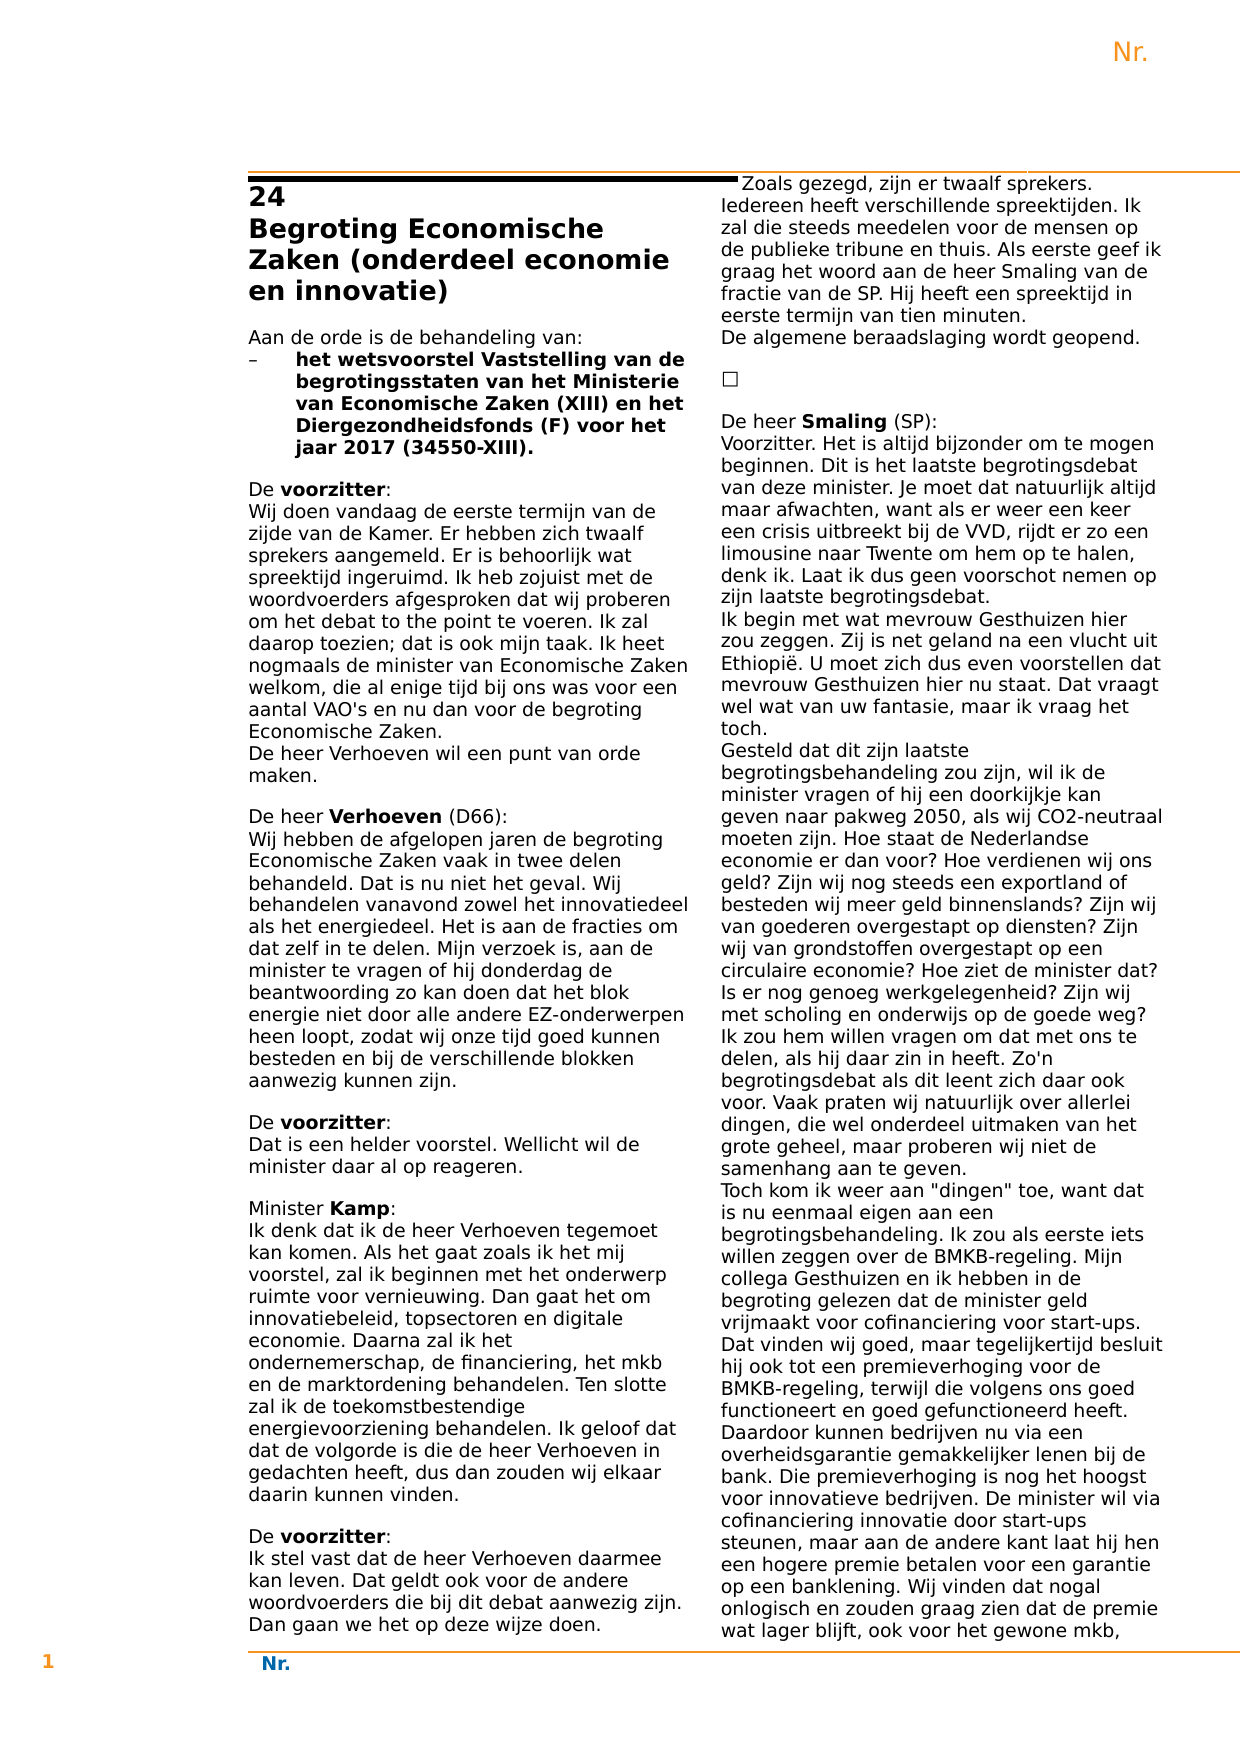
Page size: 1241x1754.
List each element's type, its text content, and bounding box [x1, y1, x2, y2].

list het wetsvoorstel Vaststelling van de begrotingsstaten van het Ministerie van Economische Zaken (XIII) en het Diergezondheidsfonds (F) voor het jaar 2017 (34550-XIII). [248, 349, 691, 459]
text De heer Smaling (SP): [721, 411, 1163, 433]
text De voorzitter: [248, 1112, 691, 1134]
text Voorzitter. Het is altijd bijzonder om te mogen beginnen. Dit is het laatste begrotingsdebat van deze minister. Je moet dat natuurlijk altijd maar afwachten, want als er weer een keer een crisis uitbreekt bij de VVD, rijdt er zo een limousine naar Twente om hem op te halen, denk ik. Laat ik dus geen voorschot nemen op zijn laatste begrotingsdebat. [721, 433, 1163, 608]
title 24 Begroting Economische Zaken (onderdeel economie en innovatie) [248, 182, 691, 307]
text Aan de orde is de behandeling van: [248, 327, 691, 349]
text Zoals gezegd, zijn er twaalf sprekers. Iedereen heeft verschillende spreektijden. Ik zal die steeds meedelen voor de mensen op de publieke tribune en thuis. Als eerste geef ik graag het woord aan de heer Smaling van de fractie van de SP. Hij heeft een spreektijd in eerste termijn van tien minuten. [721, 173, 1163, 327]
text ⬜ [721, 369, 1163, 391]
text De heer Verhoeven (D66): [248, 806, 691, 828]
text De voorzitter: [248, 1526, 691, 1548]
text Toch kom ik weer aan "dingen" toe, want dat is nu eenmaal eigen aan een begrotingsbehandeling. Ik zou als eerste iets willen zeggen over de BMKB-regeling. Mijn collega Gesthuizen en ik hebben in de begroting gelezen dat de minister geld vrijmaakt voor cofinanciering voor start-ups. Dat vinden wij goed, maar tegelijkertijd besluit hij ook tot een premieverhoging voor de BMKB-regeling, terwijl die volgens ons goed functioneert en goed gefunctioneerd heeft. Daardoor kunnen bedrijven nu via een overheidsgarantie gemakkelijker lenen bij de bank. Die premieverhoging is nog het hoogst voor innovatieve bedrijven. De minister wil via cofinanciering innovatie door start-ups steunen, maar aan de andere kant laat hij hen een hogere premie betalen voor een garantie op een banklening. Wij vinden dat nogal onlogisch en zouden graag zien dat de premie wat lager blijft, ook voor het gewone mkb, [721, 1180, 1163, 1641]
text Dat is een helder voorstel. Wellicht wil de minister daar al op reageren. [248, 1134, 691, 1178]
text De voorzitter: [248, 479, 691, 501]
text Ik denk dat ik de heer Verhoeven tegemoet kan komen. Als het gaat zoals ik het mij voorstel, zal ik beginnen met het onderwerp ruimte voor vernieuwing. Dan gaat het om innovatiebeleid, topsectoren en digitale economie. Daarna zal ik het ondernemerschap, de financiering, het mkb en de marktordening behandelen. Ten slotte zal ik de toekomstbestendige energievoorziening behandelen. Ik geloof dat dat de volgorde is die de heer Verhoeven in gedachten heeft, dus dan zouden wij elkaar daarin kunnen vinden. [248, 1220, 691, 1506]
text Wij doen vandaag de eerste termijn van de zijde van de Kamer. Er hebben zich twaalf sprekers aangemeld. Er is behoorlijk wat spreektijd ingeruimd. Ik heb zojuist met de woordvoerders afgesproken dat wij proberen om het debat to the point te voeren. Ik zal daarop toezien; dat is ook mijn taak. Ik heet nogmaals de minister van Economische Zaken welkom, die al enige tijd bij ons was voor een aantal VAO's en nu dan voor de begroting Economische Zaken. [248, 501, 691, 742]
text Minister Kamp: [248, 1198, 691, 1220]
text De algemene beraadslaging wordt geopend. [721, 327, 1163, 349]
text Ik stel vast dat de heer Verhoeven daarmee kan leven. Dat geldt ook voor de andere woordvoerders die bij dit debat aanwezig zijn. Dan gaan we het op deze wijze doen. [248, 1548, 691, 1636]
text De heer Verhoeven wil een punt van orde maken. [248, 742, 691, 786]
text Ik begin met wat mevrouw Gesthuizen hier zou zeggen. Zij is net geland na een vlucht uit Ethiopië. U moet zich dus even voorstellen dat mevrouw Gesthuizen hier nu staat. Dat vraagt wel wat van uw fantasie, maar ik vraag het toch. [721, 608, 1163, 740]
text Wij hebben de afgelopen jaren de begroting Economische Zaken vaak in twee delen behandeld. Dat is nu niet het geval. Wij behandelen vanavond zowel het innovatiedeel als het energiedeel. Het is aan de fracties om dat zelf in te delen. Mijn verzoek is, aan de minister te vragen of hij donderdag de beantwoording zo kan doen dat het blok energie niet door alle andere EZ-onderwerpen heen loopt, zodat wij onze tijd goed kunnen besteden en bij de verschillende blokken aanwezig kunnen zijn. [248, 828, 691, 1092]
text Gesteld dat dit zijn laatste begrotingsbehandeling zou zijn, wil ik de minister vragen of hij een doorkijkje kan geven naar pakweg 2050, als wij CO2-neutraal moeten zijn. Hoe staat de Nederlandse economie er dan voor? Hoe verdienen wij ons geld? Zijn wij nog steeds een exportland of besteden wij meer geld binnenslands? Zijn wij van goederen overgestapt op diensten? Zijn wij van grondstoffen overgestapt op een circulaire economie? Hoe ziet de minister dat? Is er nog genoeg werkgelegenheid? Zijn wij met scholing en onderwijs op de goede weg? Ik zou hem willen vragen om dat met ons te delen, als hij daar zin in heeft. Zo'n begrotingsdebat als dit leent zich daar ook voor. Vaak praten wij natuurlijk over allerlei dingen, die wel onderdeel uitmaken van het grote geheel, maar proberen wij niet de samenhang aan te geven. [721, 740, 1163, 1180]
